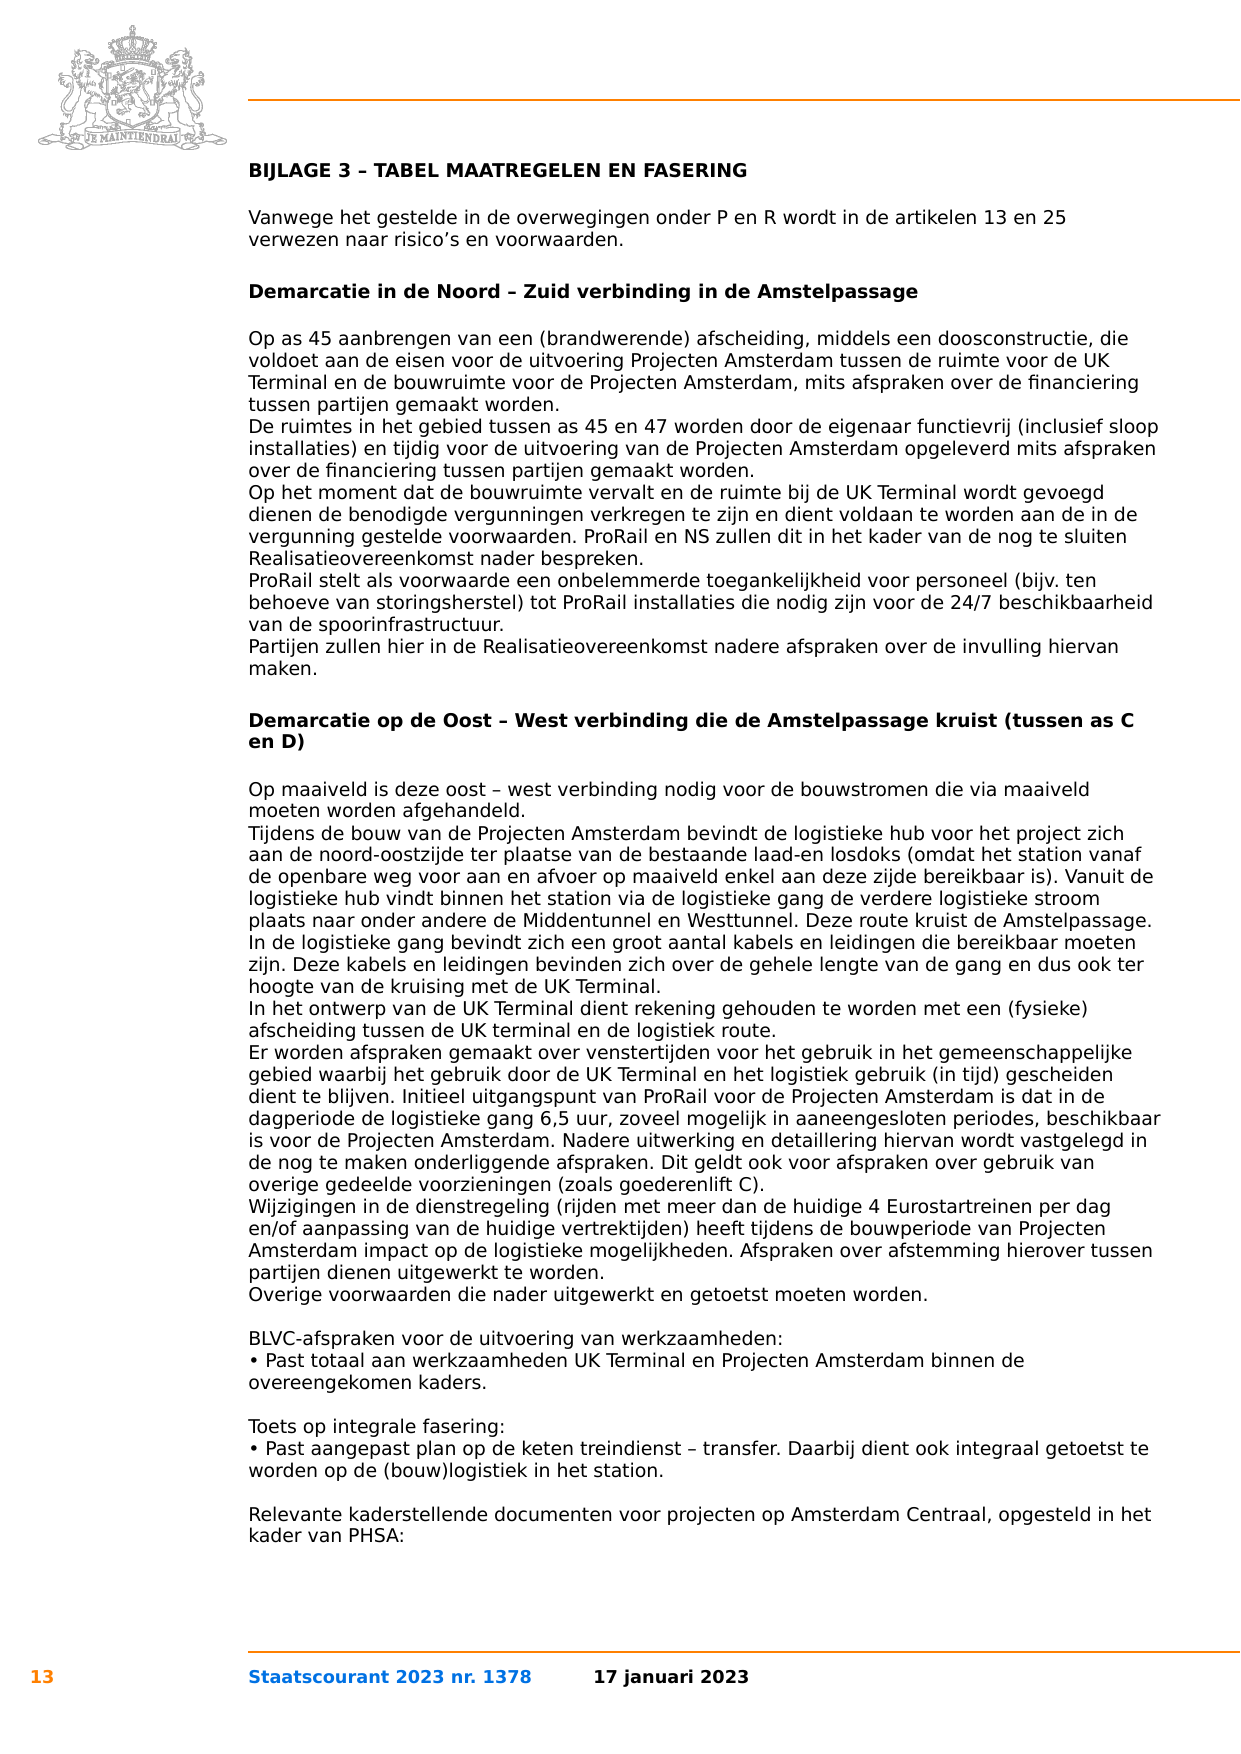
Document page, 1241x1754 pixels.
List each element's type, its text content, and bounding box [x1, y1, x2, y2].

text De ruimtes in het gebied tussen as 45 en 47 worden door de eigenaar functievrij (inclusief sloop installaties) en tijdig voor de uitvoering van de Projecten Amsterdam opgeleverd mits afspraken over de financiering tussen partijen gemaakt worden. [248, 416, 1163, 482]
text Op as 45 aanbrengen van een (brandwerende) afscheiding, middels een doosconstructie, die voldoet aan de eisen voor de uitvoering Projecten Amsterdam tussen de ruimte voor de UK Terminal en de bouwruimte voor de Projecten Amsterdam, mits afspraken over de financiering tussen partijen gemaakt worden. [248, 328, 1163, 416]
text dienen de benodigde vergunningen verkregen te zijn en dient voldaan te worden aan de in de vergunning gestelde voorwaarden. ProRail en NS zullen dit in het kader van de nog te sluiten Realisatieovereenkomst nader bespreken. [248, 504, 1163, 569]
text Relevante kaderstellende documenten voor projecten op Amsterdam Centraal, opgesteld in het kader van PHSA: [248, 1503, 1163, 1547]
text In de logistieke gang bevindt zich een groot aantal kabels en leidingen die bereikbaar moeten zijn. Deze kabels en leidingen bevinden zich over de gehele lengte van de gang en dus ook ter hoogte van de kruising met de UK Terminal. [248, 932, 1163, 998]
text BLVC-afspraken voor de uitvoering van werkzaamheden: [248, 1328, 1163, 1350]
picture [38, 25, 227, 150]
text In het ontwerp van de UK Terminal dient rekening gehouden te worden met een (fysieke) afscheiding tussen de UK terminal en de logistiek route. [248, 998, 1163, 1042]
text Tijdens de bouw van de Projecten Amsterdam bevindt de logistieke hub voor het project zich aan de noord-oostzijde ter plaatse van de bestaande laad-en losdoks (omdat het station vanaf de openbare weg voor aan en afvoer op maaiveld enkel aan deze zijde bereikbaar is). Vanuit de logistieke hub vindt binnen het station via de logistieke gang de verdere logistieke stroom plaats naar onder andere de Middentunnel en Westtunnel. Deze route kruist de Amstelpassage. [248, 822, 1163, 932]
text Vanwege het gestelde in de overwegingen onder P en R wordt in de artikelen 13 en 25 verwezen naar risico’s en voorwaarden. [248, 207, 1163, 251]
text Toets op integrale fasering: [248, 1416, 1163, 1438]
text Er worden afspraken gemaakt over venstertijden voor het gebruik in het gemeenschappelijke gebied waarbij het gebruik door de UK Terminal en het logistiek gebruik (in tijd) gescheiden dient te blijven. Initieel uitgangspunt van ProRail voor de Projecten Amsterdam is dat in de dagperiode de logistieke gang 6,5 uur, zoveel mogelijk in aaneengesloten periodes, beschikbaar is voor de Projecten Amsterdam. Nadere uitwerking en detaillering hiervan wordt vastgelegd in de nog te maken onderliggende afspraken. Dit geldt ook voor afspraken over gebruik van overige gedeelde voorzieningen (zoals goederenlift C). [248, 1042, 1163, 1196]
subtitle BIJLAGE 3 – TABEL MAATREGELEN EN FASERING [248, 160, 1163, 182]
text • Past aangepast plan op de keten treindienst – transfer. Daarbij dient ook integraal getoetst te worden op de (bouw)logistiek in het station. [248, 1438, 1163, 1482]
text ProRail stelt als voorwaarde een onbelemmerde toegankelijkheid voor personeel (bijv. ten behoeve van storingsherstel) tot ProRail installaties die nodig zijn voor de 24/7 beschikbaarheid van de spoorinfrastructuur. [248, 569, 1163, 636]
text • Past totaal aan werkzaamheden UK Terminal en Projecten Amsterdam binnen de overeengekomen kaders. [248, 1350, 1163, 1394]
text Wijzigingen in de dienstregeling (rijden met meer dan de huidige 4 Eurostartreinen per dag en/of aanpassing van de huidige vertrektijden) heeft tijdens de bouwperiode van Projecten Amsterdam impact op de logistieke mogelijkheden. Afspraken over afstemming hierover tussen partijen dienen uitgewerkt te worden. [248, 1196, 1163, 1284]
text Overige voorwaarden die nader uitgewerkt en getoetst moeten worden. [248, 1284, 1163, 1306]
text Partijen zullen hier in de Realisatieovereenkomst nadere afspraken over de invulling hiervan maken. [248, 636, 1163, 679]
subtitle Demarcatie in de Noord – Zuid verbinding in de Amstelpassage [248, 281, 1163, 303]
subtitle Demarcatie op de Oost – West verbinding die de Amstelpassage kruist (tussen as C en D) [248, 709, 1163, 753]
text Op het moment dat de bouwruimte vervalt en de ruimte bij de UK Terminal wordt gevoegd [248, 482, 1163, 504]
text Op maaiveld is deze oost – west verbinding nodig voor de bouwstromen die via maaiveld moeten worden afgehandeld. [248, 778, 1163, 822]
